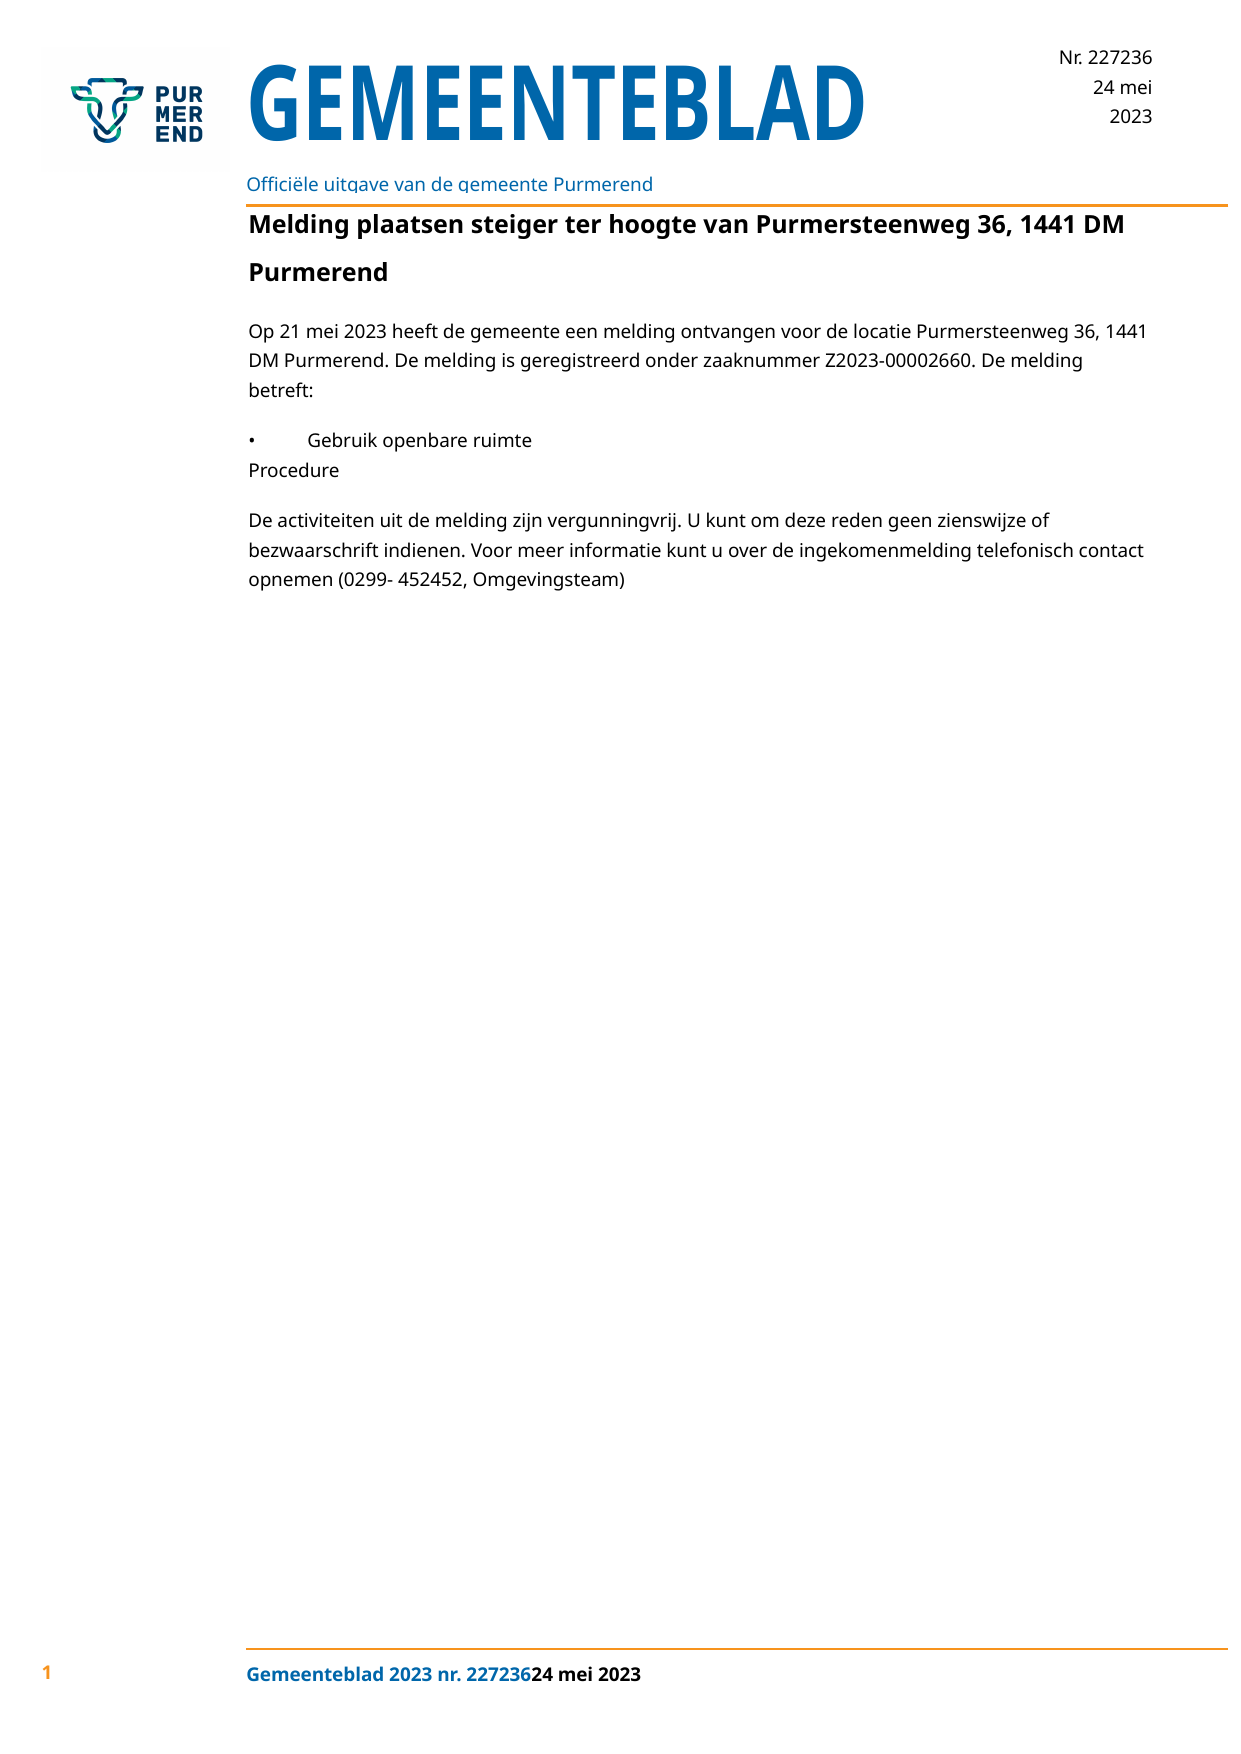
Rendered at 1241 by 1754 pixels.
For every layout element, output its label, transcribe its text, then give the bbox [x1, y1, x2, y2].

list Gebruik openbare ruimte [248, 427, 1152, 453]
text Op 21 mei 2023 heeft de gemeente een melding ontvangen voor de locatie Purmersteenweg 36, 1441 DM Purmerend. De melding is geregistreerd onder zaaknummer Z2023-00002660. De melding betreft: [248, 318, 1152, 403]
text Procedure [248, 457, 1152, 483]
picture [41, 47, 231, 172]
text Melding plaatsen steiger ter hoogte van Purmersteenweg 36, 1441 DM Purmerend [248, 207, 1152, 288]
text De activiteiten uit de melding zijn vergunningvrij. U kunt om deze reden geen zienswijze of bezwaarschrift indienen. Voor meer informatie kunt u over de ingekomenmelding telefonisch contact opnemen (0299- 452452, Omgevingsteam) [248, 507, 1152, 592]
